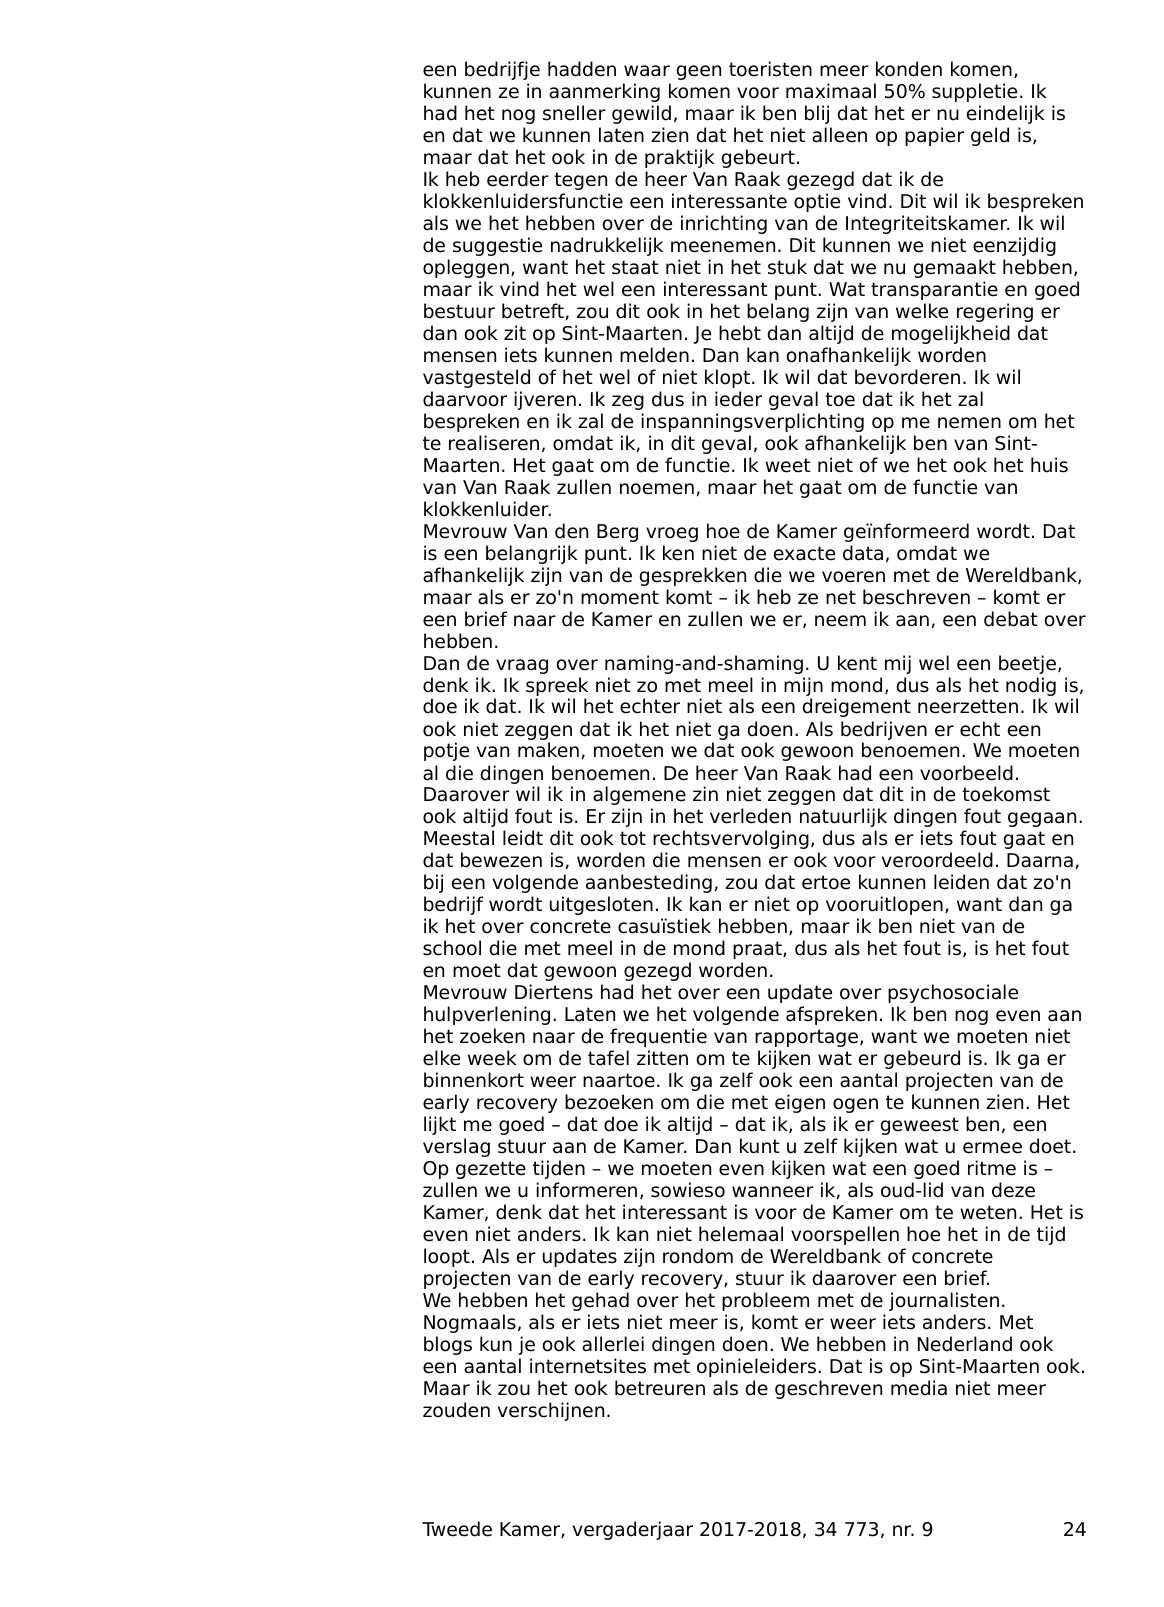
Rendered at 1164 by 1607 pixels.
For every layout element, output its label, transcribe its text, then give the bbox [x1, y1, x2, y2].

text een bedrijfje hadden waar geen toeristen meer konden komen, kunnen ze in aanmerking komen voor maximaal 50% suppletie. Ik had het nog sneller gewild, maar ik ben blij dat het er nu eindelijk is en dat we kunnen laten zien dat het niet alleen op papier geld is, maar dat het ook in de praktijk gebeurt. [422, 59, 1087, 169]
text Mevrouw Diertens had het over een update over psychosociale hulpverlening. Laten we het volgende afspreken. Ik ben nog even aan het zoeken naar de frequentie van rapportage, want we moeten niet elke week om de tafel zitten om te kijken wat er gebeurd is. Ik ga er binnenkort weer naartoe. Ik ga zelf ook een aantal projecten van de early recovery bezoeken om die met eigen ogen te kunnen zien. Het lijkt me goed – dat doe ik altijd – dat ik, als ik er geweest ben, een verslag stuur aan de Kamer. Dan kunt u zelf kijken wat u ermee doet. Op gezette tijden – we moeten even kijken wat een goed ritme is – zullen we u informeren, sowieso wanneer ik, als oud-lid van deze Kamer, denk dat het interessant is voor de Kamer om te weten. Het is even niet anders. Ik kan niet helemaal voorspellen hoe het in de tijd loopt. Als er updates zijn rondom de Wereldbank of concrete projecten van de early recovery, stuur ik daarover een brief. [422, 982, 1087, 1290]
text Ik heb eerder tegen de heer Van Raak gezegd dat ik de klokkenluidersfunctie een interessante optie vind. Dit wil ik bespreken als we het hebben over de inrichting van de Integriteitskamer. Ik wil de suggestie nadrukkelijk meenemen. Dit kunnen we niet eenzijdig opleggen, want het staat niet in het stuk dat we nu gemaakt hebben, maar ik vind het wel een interessant punt. Wat transparantie en goed bestuur betreft, zou dit ook in het belang zijn van welke regering er dan ook zit op Sint-Maarten. Je hebt dan altijd de mogelijkheid dat mensen iets kunnen melden. Dan kan onafhankelijk worden vastgesteld of het wel of niet klopt. Ik wil dat bevorderen. Ik wil daarvoor ijveren. Ik zeg dus in ieder geval toe dat ik het zal bespreken en ik zal de inspanningsverplichting op me nemen om het te realiseren, omdat ik, in dit geval, ook afhankelijk ben van Sint-Maarten. Het gaat om de functie. Ik weet niet of we het ook het huis van Van Raak zullen noemen, maar het gaat om de functie van klokkenluider. [422, 169, 1087, 521]
text We hebben het gehad over het probleem met de journalisten. Nogmaals, als er iets niet meer is, komt er weer iets anders. Met blogs kun je ook allerlei dingen doen. We hebben in Nederland ook een aantal internetsites met opinieleiders. Dat is op Sint-Maarten ook. Maar ik zou het ook betreuren als de geschreven media niet meer zouden verschijnen. [422, 1290, 1087, 1422]
text Mevrouw Van den Berg vroeg hoe de Kamer geïnformeerd wordt. Dat is een belangrijk punt. Ik ken niet de exacte data, omdat we afhankelijk zijn van de gesprekken die we voeren met de Wereldbank, maar als er zo'n moment komt – ik heb ze net beschreven – komt er een brief naar de Kamer en zullen we er, neem ik aan, een debat over hebben. [422, 521, 1087, 652]
text Dan de vraag over naming-and-shaming. U kent mij wel een beetje, denk ik. Ik spreek niet zo met meel in mijn mond, dus als het nodig is, doe ik dat. Ik wil het echter niet als een dreigement neerzetten. Ik wil ook niet zeggen dat ik het niet ga doen. Als bedrijven er echt een potje van maken, moeten we dat ook gewoon benoemen. We moeten al die dingen benoemen. De heer Van Raak had een voorbeeld. Daarover wil ik in algemene zin niet zeggen dat dit in de toekomst ook altijd fout is. Er zijn in het verleden natuurlijk dingen fout gegaan. Meestal leidt dit ook tot rechtsvervolging, dus als er iets fout gaat en dat bewezen is, worden die mensen er ook voor veroordeeld. Daarna, bij een volgende aanbesteding, zou dat ertoe kunnen leiden dat zo'n bedrijf wordt uitgesloten. Ik kan er niet op vooruitlopen, want dan ga ik het over concrete casuïstiek hebben, maar ik ben niet van de school die met meel in de mond praat, dus als het fout is, is het fout en moet dat gewoon gezegd worden. [422, 652, 1087, 982]
